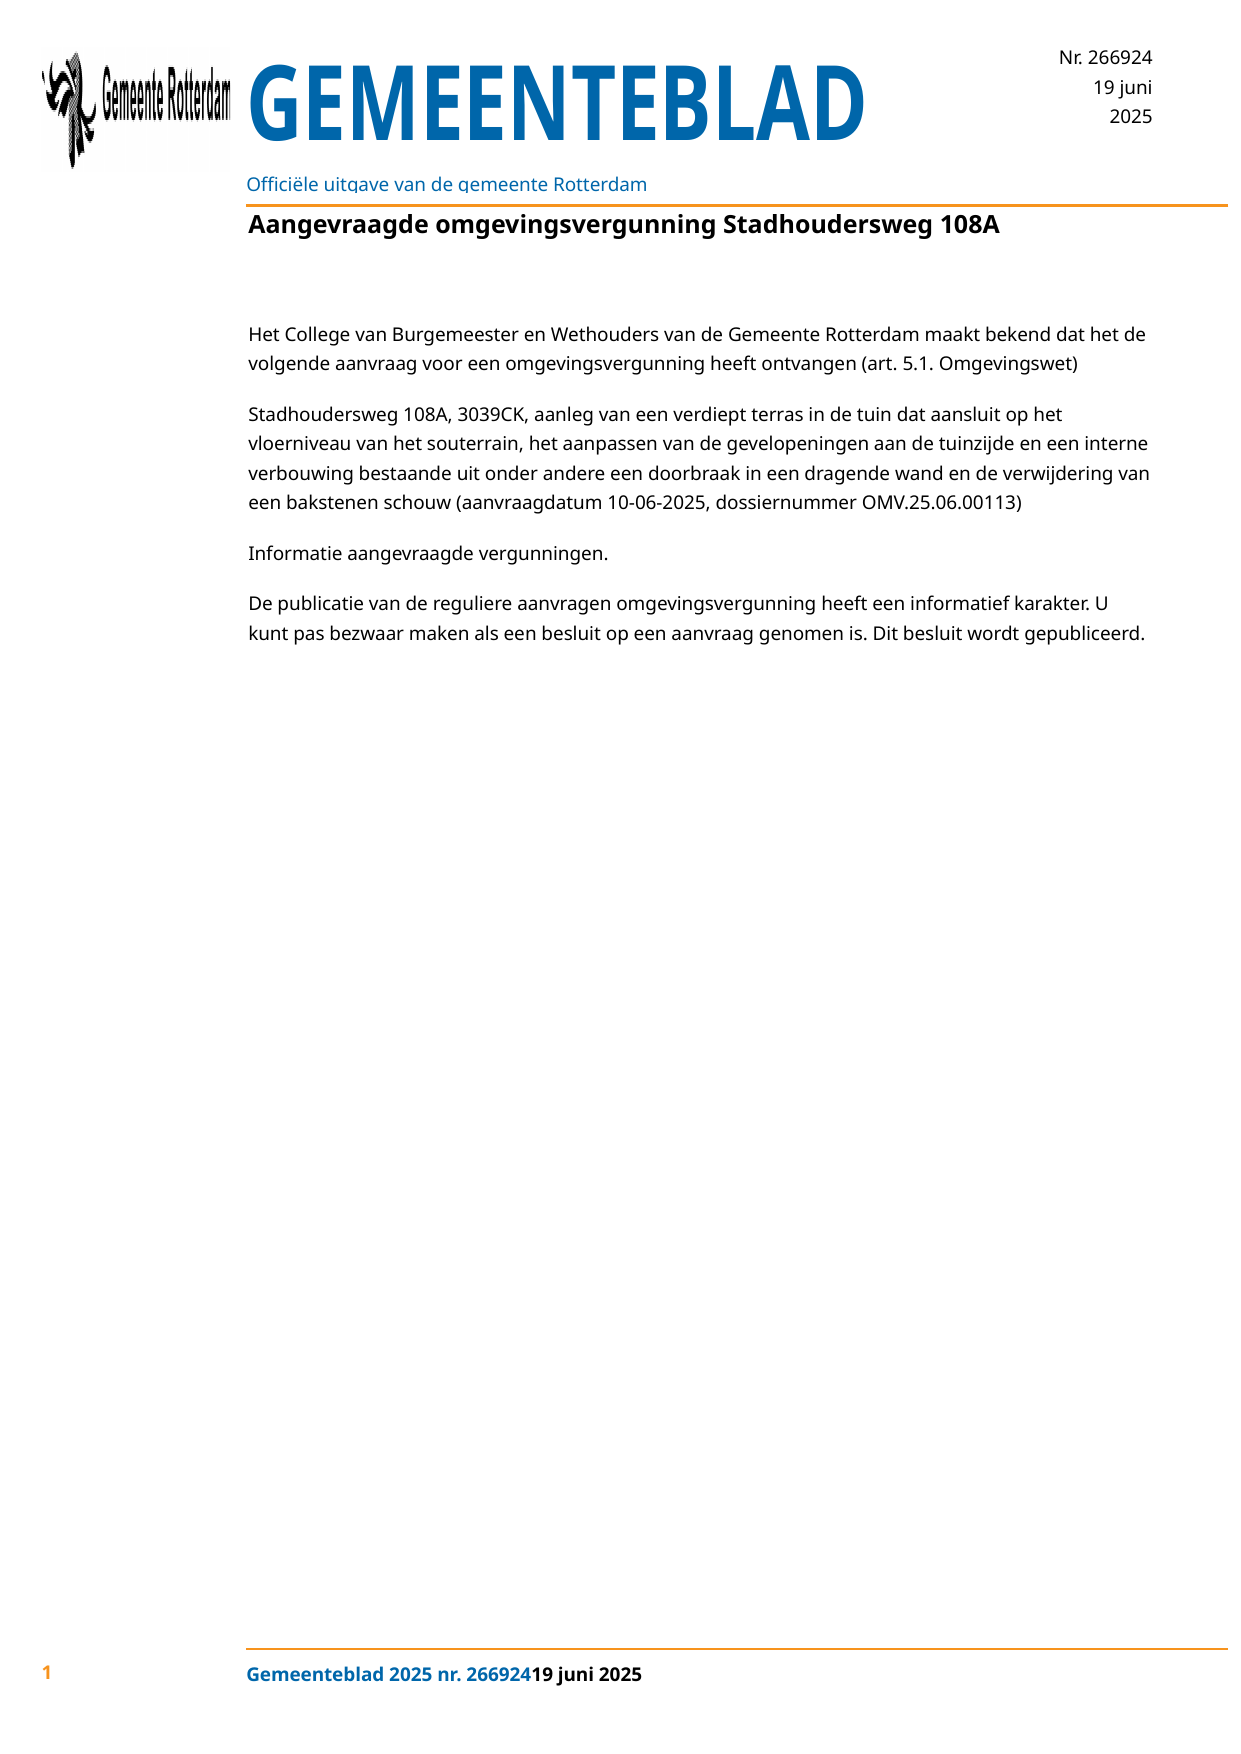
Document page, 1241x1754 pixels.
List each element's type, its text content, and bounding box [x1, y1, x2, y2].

picture [41, 47, 231, 172]
text Het College van Burgemeester en Wethouders van de Gemeente Rotterdam maakt bekend dat het de volgende aanvraag voor een omgevingsvergunning heeft ontvangen (art. 5.1. Omgevingswet) [248, 321, 1152, 376]
text De publicatie van de reguliere aanvragen omgevingsvergunning heeft een informatief karakter. U kunt pas bezwaar maken als een besluit op een aanvraag genomen is. Dit besluit wordt gepubliceerd. [248, 590, 1152, 646]
text Stadhoudersweg 108A, 3039CK, aanleg van een verdiept terras in de tuin dat aansluit op het vloerniveau van het souterrain, het aanpassen van de gevelopeningen aan de tuinzijde en een interne verbouwing bestaande uit onder andere een doorbraak in een dragende wand en de verwijdering van een bakstenen schouw (aanvraagdatum 10-06-2025, dossiernummer OMV.25.06.00113) [248, 401, 1152, 515]
text Informatie aangevraagde vergunningen. [248, 540, 1152, 566]
text Aangevraagde omgevingsvergunning Stadhoudersweg 108A [248, 207, 1152, 241]
